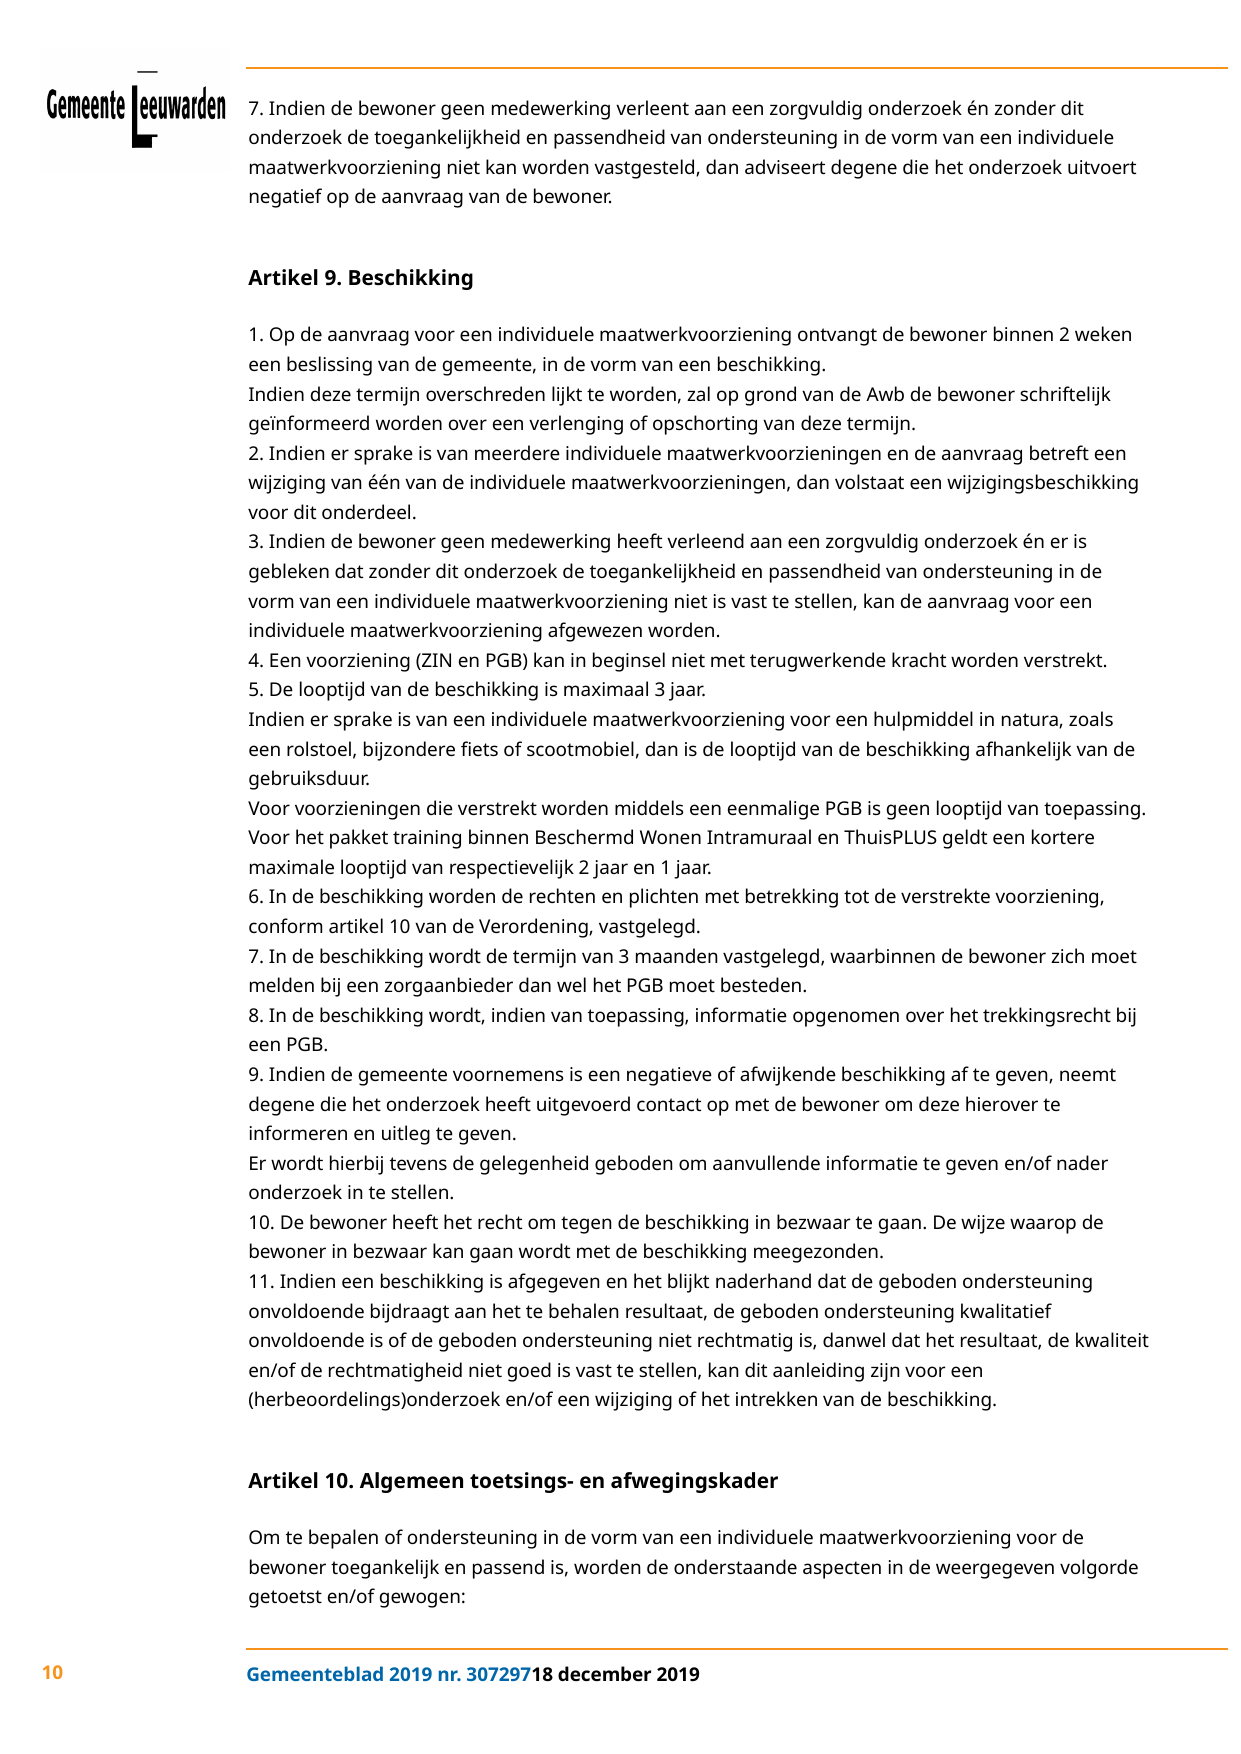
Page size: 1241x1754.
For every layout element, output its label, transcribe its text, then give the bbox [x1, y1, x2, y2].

text Voor het pakket training binnen Beschermd Wonen Intramuraal en ThuisPLUS geldt een kortere maximale looptijd van respectievelijk 2 jaar en 1 jaar. [248, 824, 1152, 880]
text Er wordt hierbij tevens de gelegenheid geboden om aanvullende informatie te geven en/of nader onderzoek in te stellen. [248, 1150, 1152, 1205]
text 9. Indien de gemeente voornemens is een negatieve of afwijkende beschikking af te geven, neemt degene die het onderzoek heeft uitgevoerd contact op met de bewoner om deze hierover te informeren en uitleg te geven. [248, 1061, 1152, 1146]
text Artikel 10. Algemeen toetsings- en afwegingskader [248, 1467, 1152, 1495]
text 7. Indien de bewoner geen medewerking verleent aan een zorgvuldig onderzoek én zonder dit onderzoek de toegankelijkheid en passendheid van ondersteuning in de vorm van een individuele maatwerkvoorziening niet kan worden vastgesteld, dan adviseert degene die het onderzoek uitvoert negatief op de aanvraag van de bewoner. [248, 95, 1152, 209]
text 2. Indien er sprake is van meerdere individuele maatwerkvoorzieningen en de aanvraag betreft een wijziging van één van de individuele maatwerkvoorzieningen, dan volstaat een wijzigingsbeschikking voor dit onderdeel. [248, 440, 1152, 525]
text 6. In de beschikking worden de rechten en plichten met betrekking tot de verstrekte voorziening, conform artikel 10 van de Verordening, vastgelegd. [248, 884, 1152, 939]
text 1. Op de aanvraag voor een individuele maatwerkvoorziening ontvangt de bewoner binnen 2 weken een beslissing van de gemeente, in de vorm van een beschikking. [248, 322, 1152, 377]
text Artikel 9. Beschikking [248, 263, 1152, 292]
text 10. De bewoner heeft het recht om tegen de beschikking in bezwaar te gaan. De wijze waarop de bewoner in bezwaar kan gaan wordt met de beschikking meegezonden. [248, 1209, 1152, 1264]
text 4. Een voorziening (ZIN en PGB) kan in beginsel niet met terugwerkende kracht worden verstrekt. [248, 647, 1152, 673]
text Om te bepalen of ondersteuning in de vorm van een individuele maatwerkvoorziening voor de bewoner toegankelijk en passend is, worden de onderstaande aspecten in de weergegeven volgorde getoetst en/of gewogen: [248, 1524, 1152, 1609]
picture [41, 47, 231, 172]
text 5. De looptijd van de beschikking is maximaal 3 jaar. [248, 677, 1152, 702]
text 3. Indien de bewoner geen medewerking heeft verleend aan een zorgvuldig onderzoek én er is gebleken dat zonder dit onderzoek de toegankelijkheid en passendheid van ondersteuning in de vorm van een individuele maatwerkvoorziening niet is vast te stellen, kan de aanvraag voor een individuele maatwerkvoorziening afgewezen worden. [248, 529, 1152, 643]
text Indien er sprake is van een individuele maatwerkvoorziening voor een hulpmiddel in natura, zoals een rolstoel, bijzondere fiets of scootmobiel, dan is de looptijd van de beschikking afhankelijk van de gebruiksduur. [248, 706, 1152, 791]
text 7. In de beschikking wordt de termijn van 3 maanden vastgelegd, waarbinnen de bewoner zich moet melden bij een zorgaanbieder dan wel het PGB moet besteden. [248, 943, 1152, 998]
text Voor voorzieningen die verstrekt worden middels een eenmalige PGB is geen looptijd van toepassing. [248, 795, 1152, 821]
text Indien deze termijn overschreden lijkt te worden, zal op grond van de Awb de bewoner schriftelijk geïnformeerd worden over een verlenging of opschorting van deze termijn. [248, 381, 1152, 436]
text 11. Indien een beschikking is afgegeven en het blijkt naderhand dat de geboden ondersteuning onvoldoende bijdraagt aan het te behalen resultaat, de geboden ondersteuning kwalitatief onvoldoende is of de geboden ondersteuning niet rechtmatig is, danwel dat het resultaat, de kwaliteit en/of de rechtmatigheid niet goed is vast te stellen, kan dit aanleiding zijn voor een (herbeoordelings)onderzoek en/of een wijziging of het intrekken van de beschikking. [248, 1268, 1152, 1412]
text 8. In de beschikking wordt, indien van toepassing, informatie opgenomen over het trekkingsrecht bij een PGB. [248, 1002, 1152, 1057]
